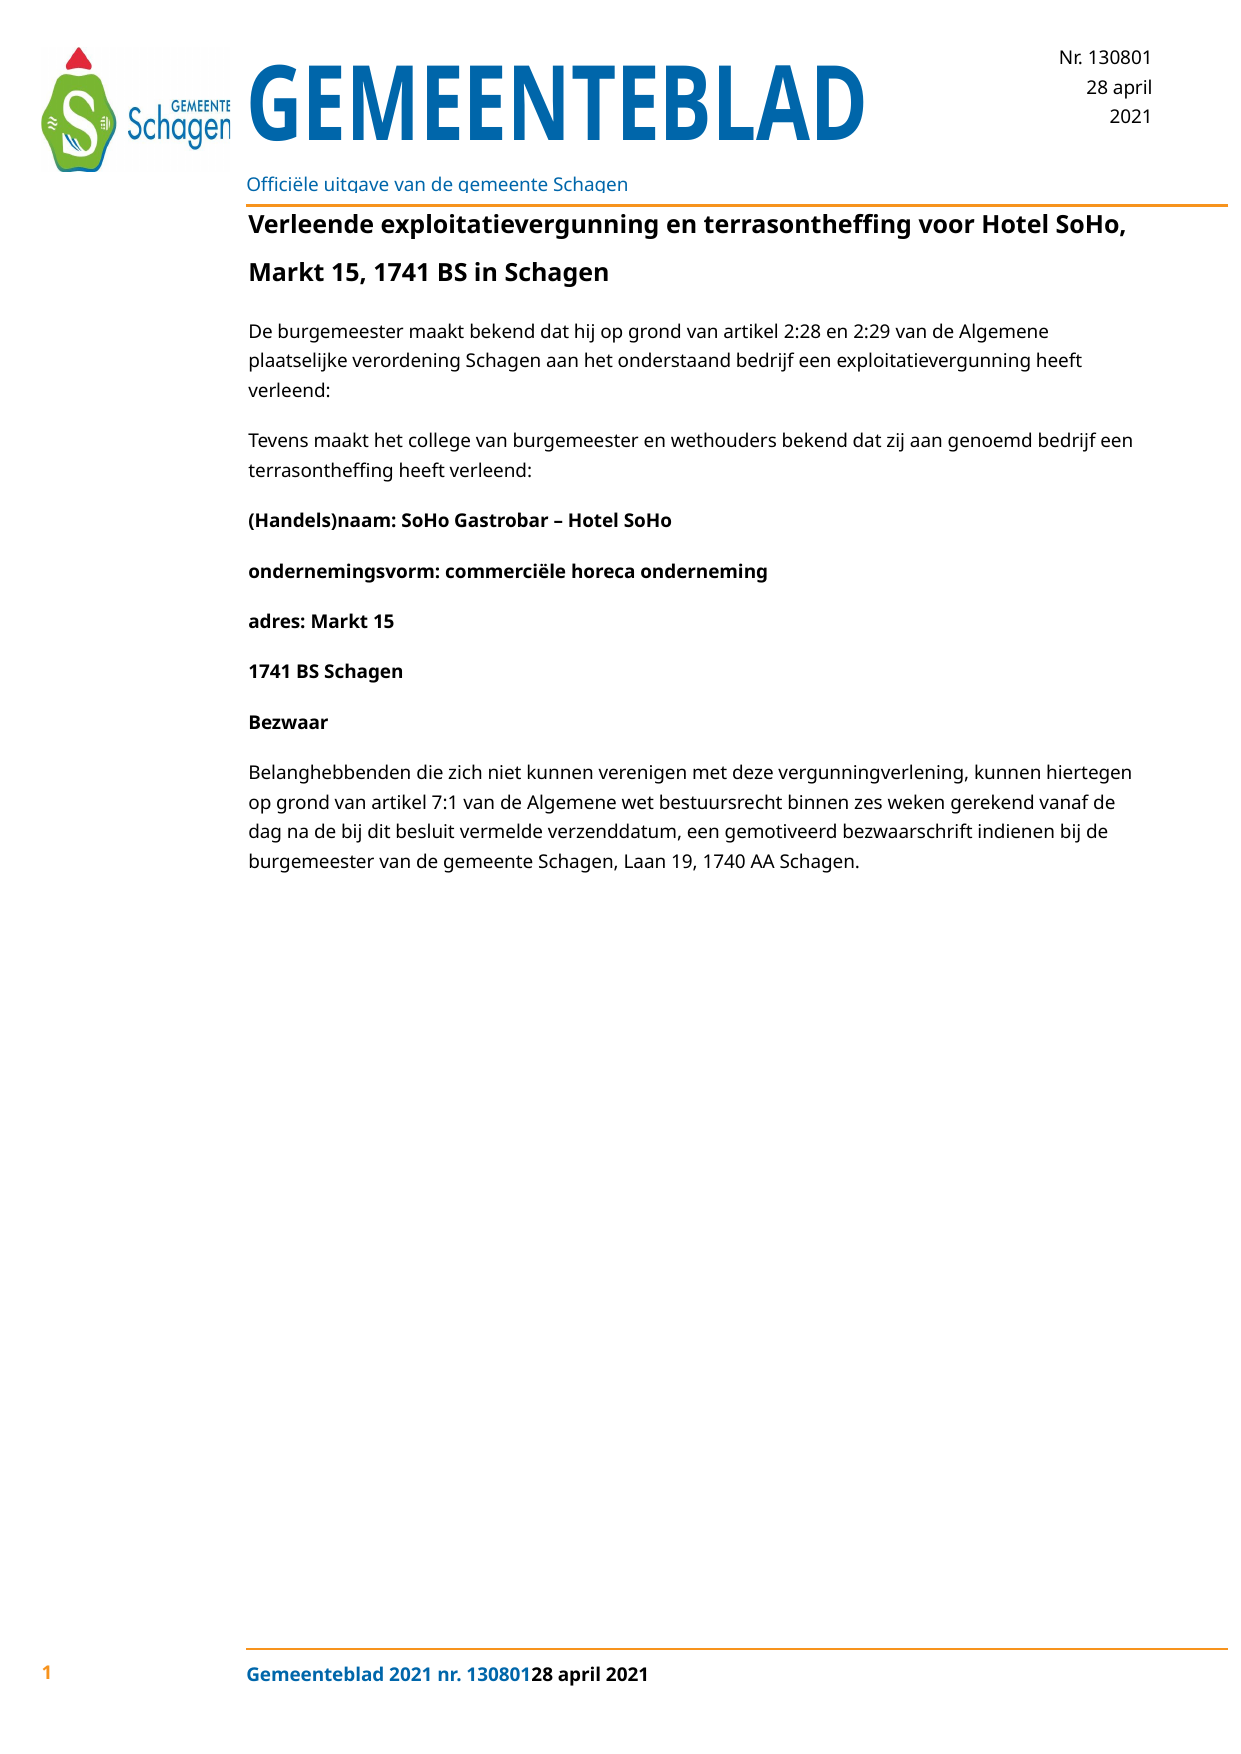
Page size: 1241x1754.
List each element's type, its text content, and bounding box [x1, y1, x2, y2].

picture [41, 47, 231, 172]
text De burgemeester maakt bekend dat hij op grond van artikel 2:28 en 2:29 van de Algemene plaatselijke verordening Schagen aan het onderstaand bedrijf een exploitatievergunning heeft verleend: [248, 318, 1152, 403]
text Verleende exploitatievergunning en terrasontheffing voor Hotel SoHo, Markt 15, 1741 BS in Schagen [248, 207, 1152, 288]
text adres: Markt 15 [248, 608, 1152, 634]
text Belanghebbenden die zich niet kunnen verenigen met deze vergunningverlening, kunnen hiertegen op grond van artikel 7:1 van de Algemene wet bestuursrecht binnen zes weken gerekend vanaf de dag na de bij dit besluit vermelde verzenddatum, een gemotiveerd bezwaarschrift indienen bij de burgemeester van de gemeente Schagen, Laan 19, 1740 AA Schagen. [248, 759, 1152, 874]
text ondernemingsvorm: commerciële horeca onderneming [248, 558, 1152, 584]
text (Handels)naam: SoHo Gastrobar – Hotel SoHo [248, 507, 1152, 533]
text 1741 BS Schagen [248, 659, 1152, 684]
text Tevens maakt het college van burgemeester en wethouders bekend dat zij aan genoemd bedrijf een terrasontheffing heeft verleend: [248, 427, 1152, 483]
text Bezwaar [248, 709, 1152, 735]
